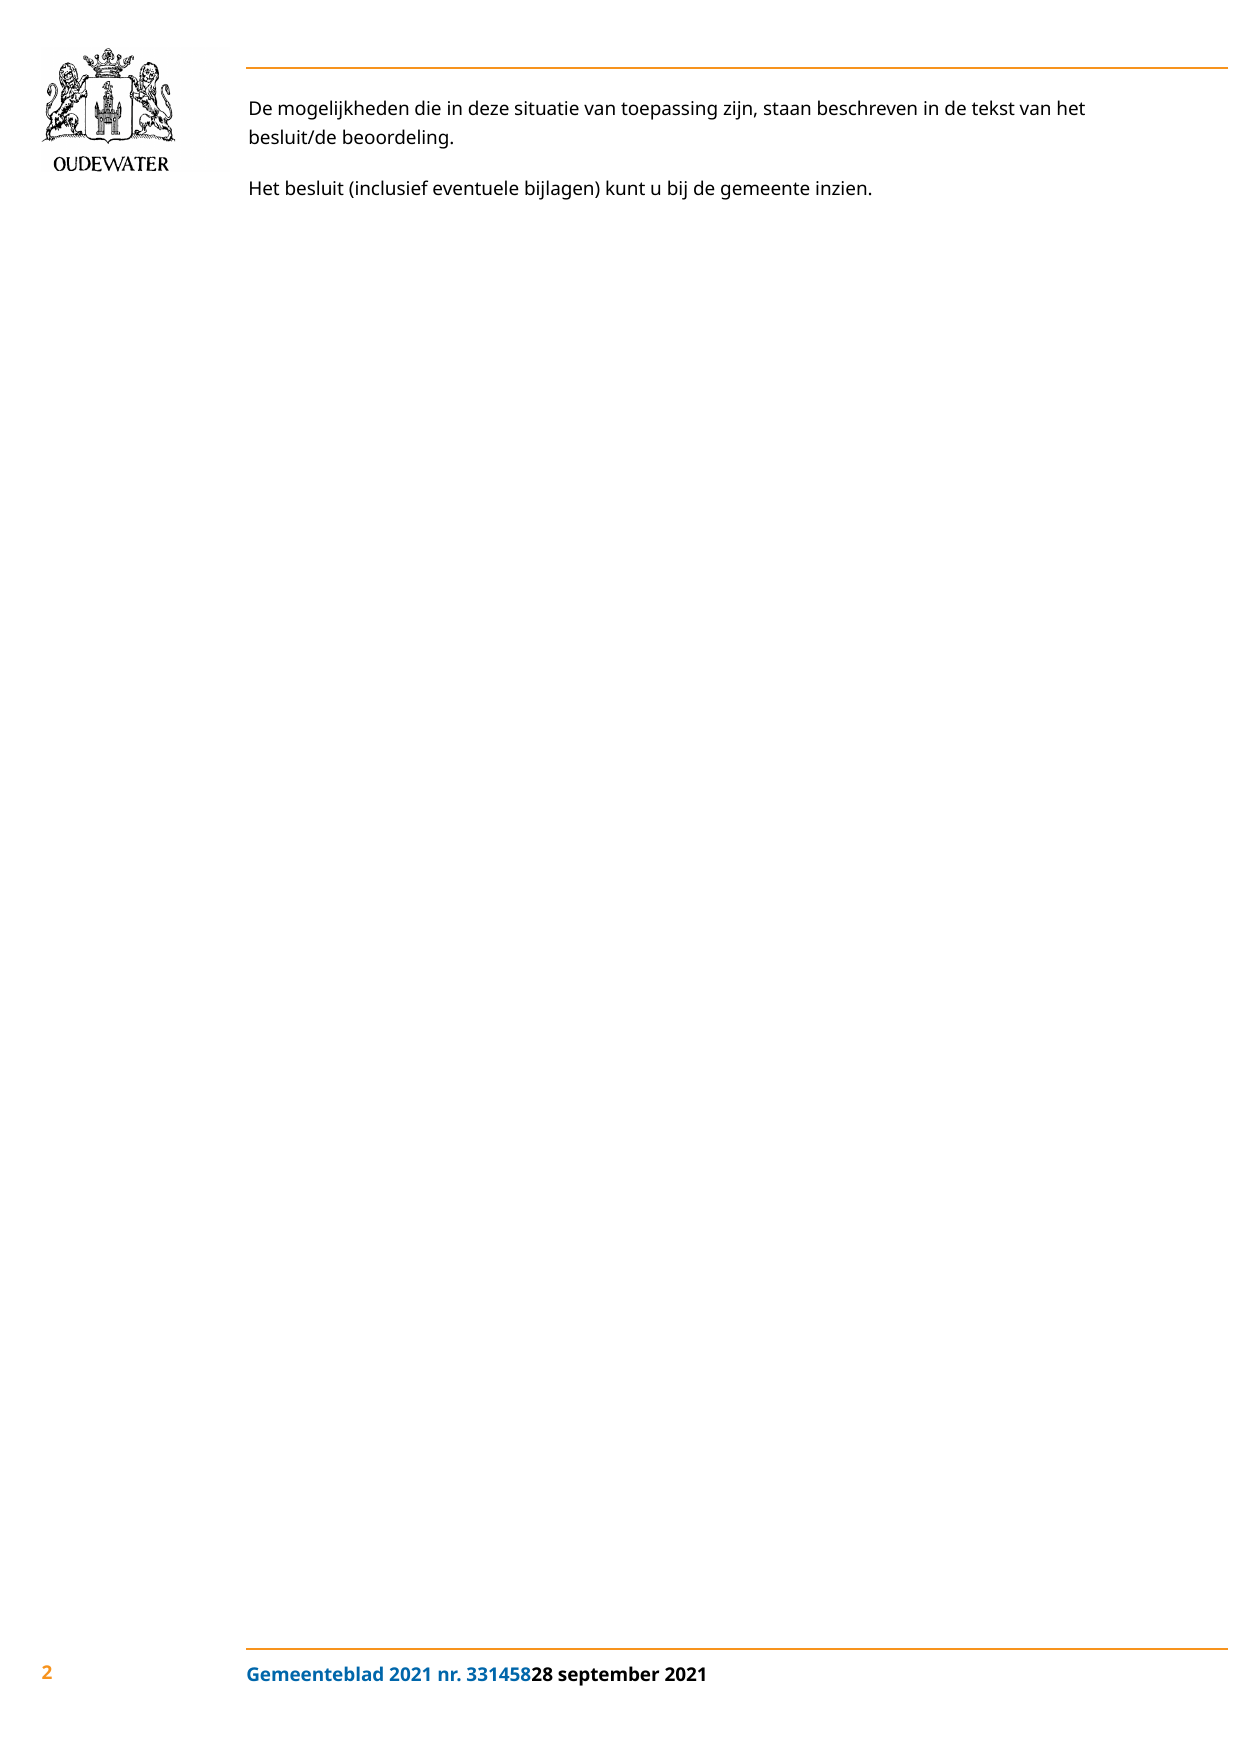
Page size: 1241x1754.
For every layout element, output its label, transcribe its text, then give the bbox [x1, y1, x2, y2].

text De mogelijkheden die in deze situatie van toepassing zijn, staan beschreven in de tekst van het besluit/de beoordeling. [248, 95, 1152, 150]
text Het besluit (inclusief eventuele bijlagen) kunt u bij de gemeente inzien. [248, 175, 1152, 201]
picture [41, 47, 231, 172]
